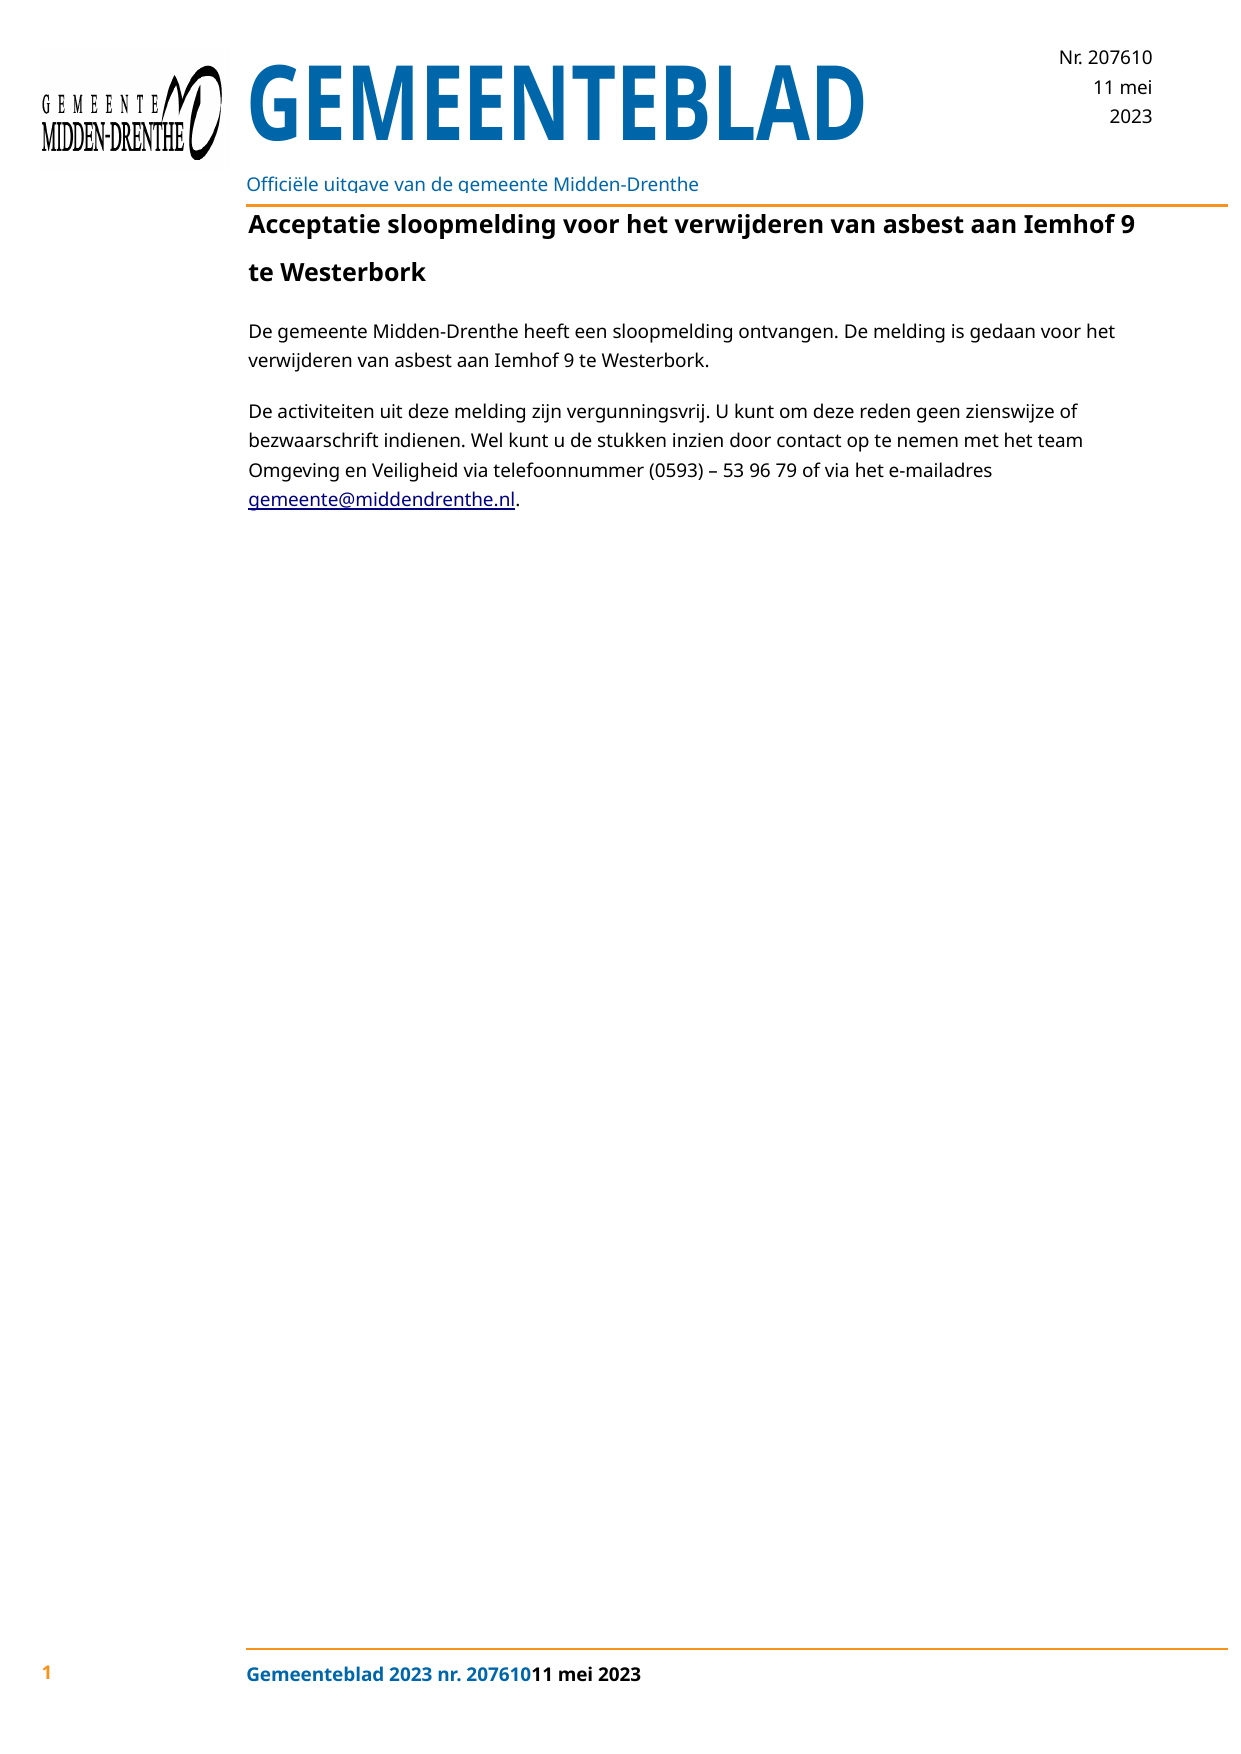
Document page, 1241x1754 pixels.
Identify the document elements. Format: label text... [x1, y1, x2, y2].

picture [41, 47, 231, 172]
text De activiteiten uit deze melding zijn vergunningsvrij. U kunt om deze reden geen zienswijze of bezwaarschrift indienen. Wel kunt u de stukken inzien door contact op te nemen met het team Omgeving en Veiligheid via telefoonnummer (0593) – 53 96 79 of via het e-mailadres gemeente@middendrenthe.nl. [248, 398, 1152, 512]
text De gemeente Midden-Drenthe heeft een sloopmelding ontvangen. De melding is gedaan voor het verwijderen van asbest aan Iemhof 9 te Westerbork. [248, 318, 1152, 373]
text Acceptatie sloopmelding voor het verwijderen van asbest aan Iemhof 9 te Westerbork [248, 207, 1152, 288]
